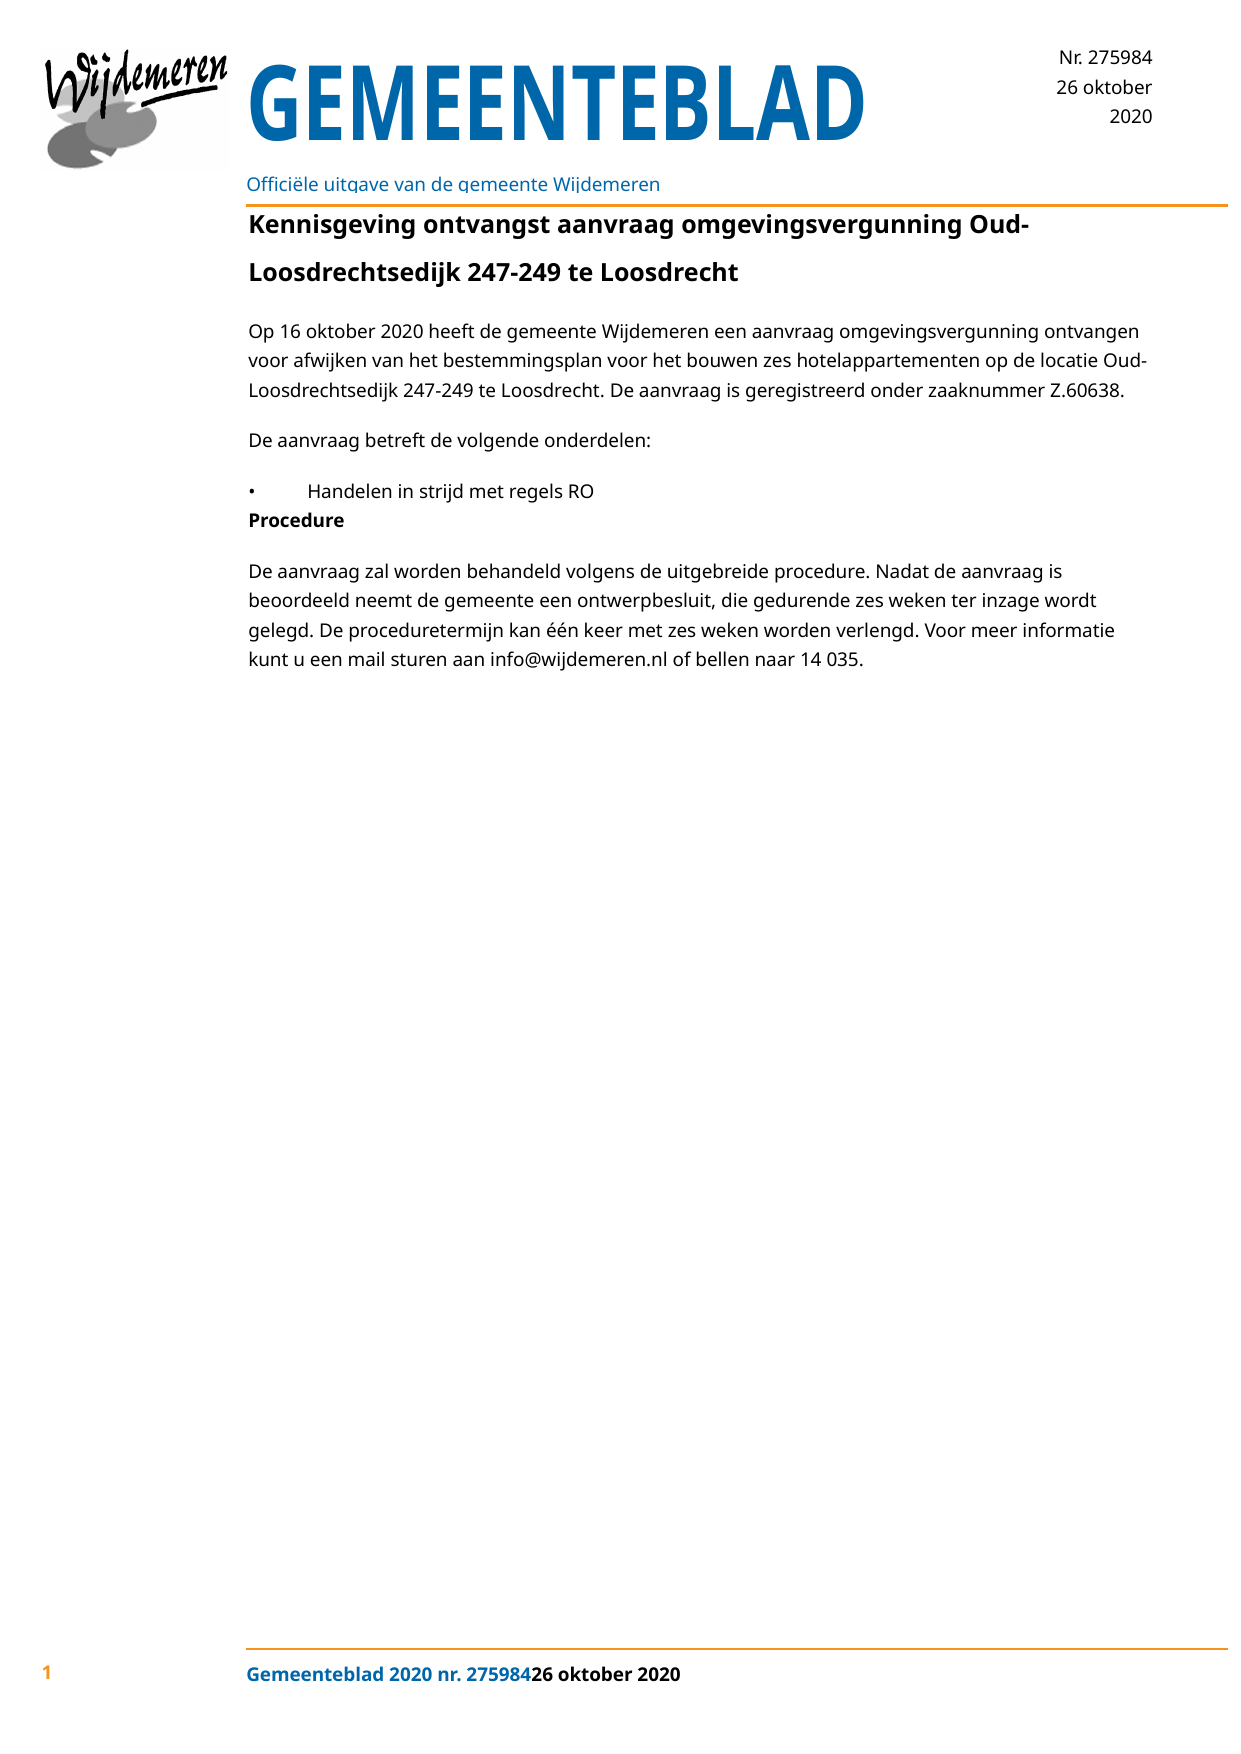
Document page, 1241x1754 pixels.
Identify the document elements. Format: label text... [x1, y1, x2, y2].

text Op 16 oktober 2020 heeft de gemeente Wijdemeren een aanvraag omgevingsvergunning ontvangen voor afwijken van het bestemmingsplan voor het bouwen zes hotelappartementen op de locatie Oud-Loosdrechtsedijk 247-249 te Loosdrecht. De aanvraag is geregistreerd onder zaaknummer Z.60638. [248, 318, 1152, 403]
text De aanvraag zal worden behandeld volgens de uitgebreide procedure. Nadat de aanvraag is beoordeeld neemt de gemeente een ontwerpbesluit, die gedurende zes weken ter inzage wordt gelegd. De proceduretermijn kan één keer met zes weken worden verlengd. Voor meer informatie kunt u een mail sturen aan info@wijdemeren.nl of bellen naar 14 035. [248, 558, 1152, 672]
text Procedure [248, 507, 1152, 533]
list Handelen in strijd met regels RO [248, 478, 1152, 504]
text Kennisgeving ontvangst aanvraag omgevingsvergunning Oud-Loosdrechtsedijk 247-249 te Loosdrecht [248, 207, 1152, 288]
text De aanvraag betreft de volgende onderdelen: [248, 427, 1152, 453]
picture [41, 47, 231, 172]
